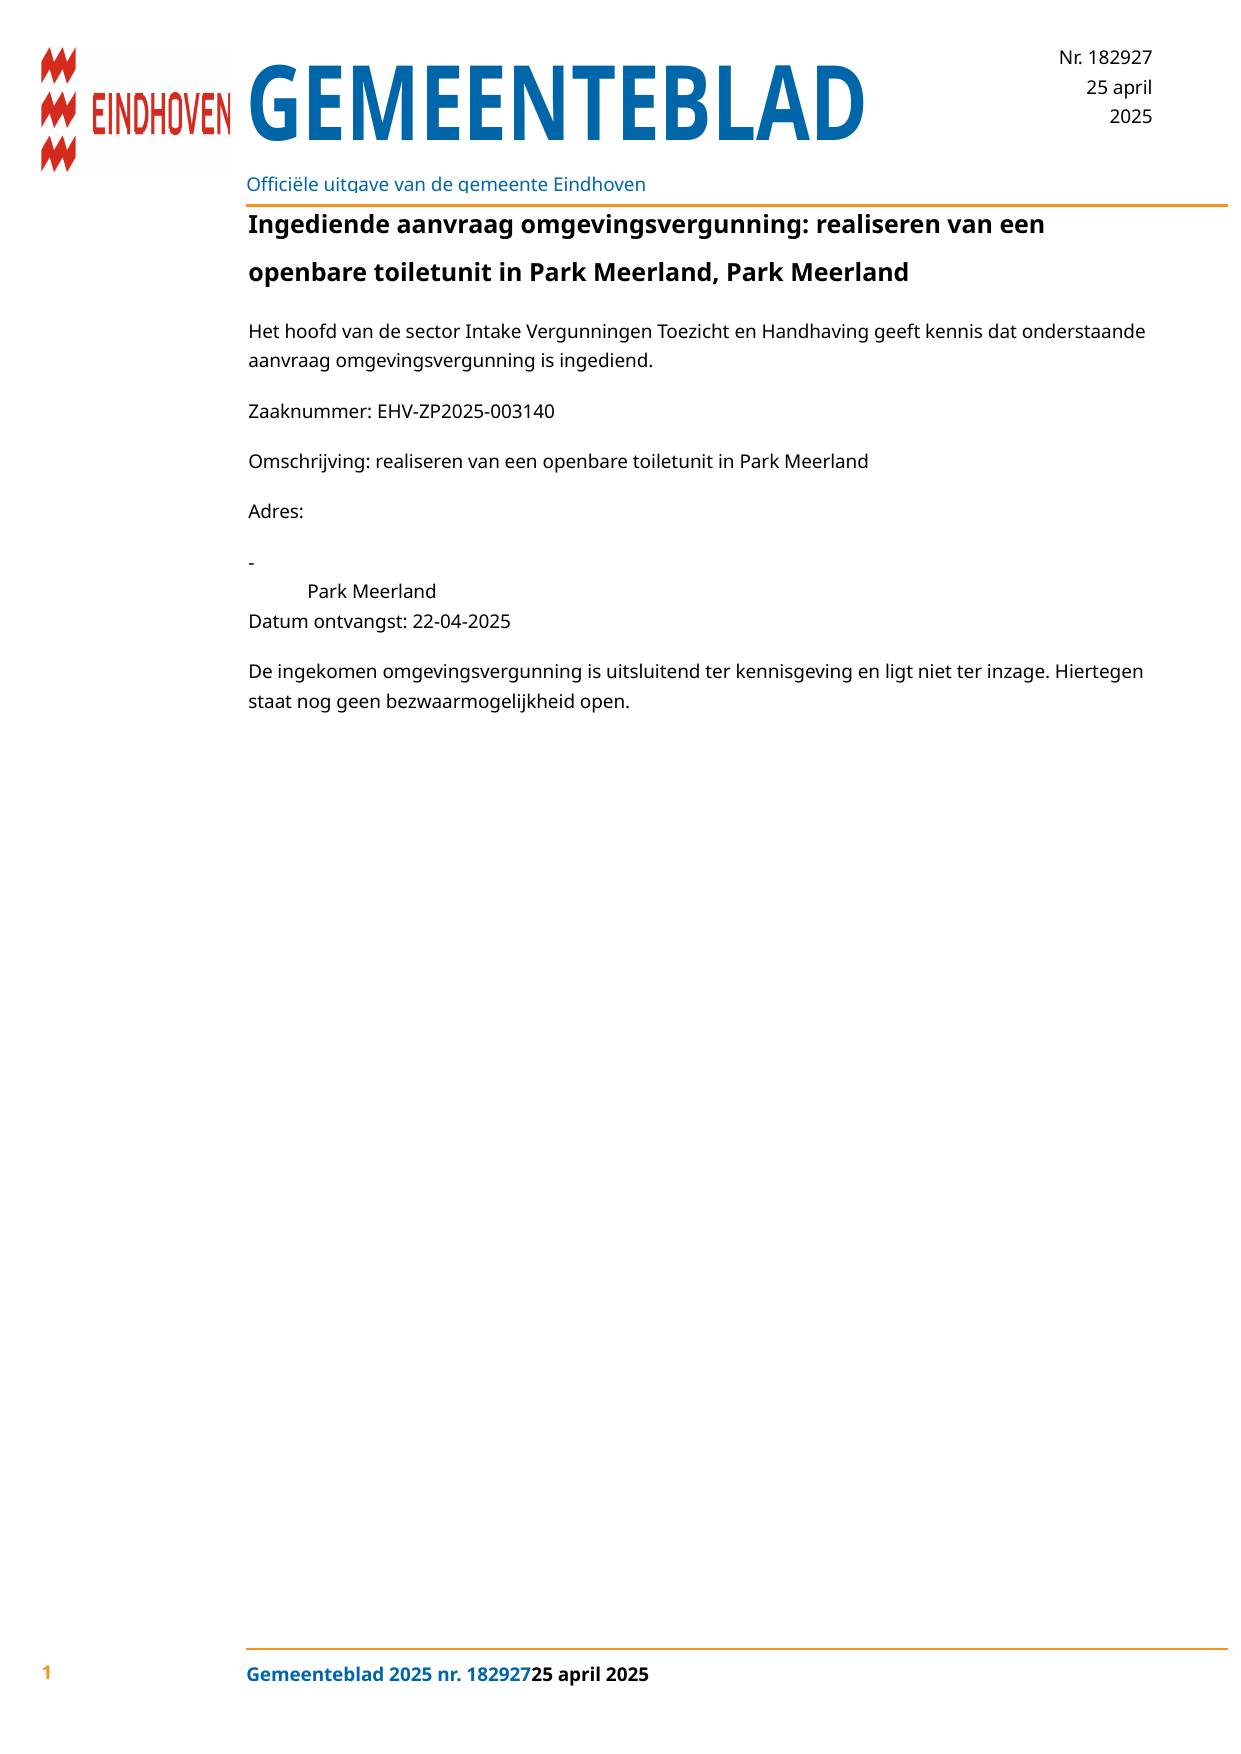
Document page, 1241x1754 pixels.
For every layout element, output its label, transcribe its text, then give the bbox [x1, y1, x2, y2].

text Ingediende aanvraag omgevingsvergunning: realiseren van een openbare toiletunit in Park Meerland, Park Meerland [248, 207, 1152, 288]
text Datum ontvangst: 22-04-2025 [248, 608, 1152, 634]
text Adres: [248, 499, 1152, 524]
list Park Meerland [248, 579, 1152, 604]
text Het hoofd van de sector Intake Vergunningen Toezicht en Handhaving geeft kennis dat onderstaande aanvraag omgevingsvergunning is ingediend. [248, 318, 1152, 373]
picture [41, 47, 231, 172]
text De ingekomen omgevingsvergunning is uitsluitend ter kennisgeving en ligt niet ter inzage. Hiertegen staat nog geen bezwaarmogelijkheid open. [248, 659, 1152, 714]
text Zaaknummer: EHV-ZP2025-003140 [248, 398, 1152, 424]
text Omschrijving: realiseren van een openbare toiletunit in Park Meerland [248, 448, 1152, 474]
